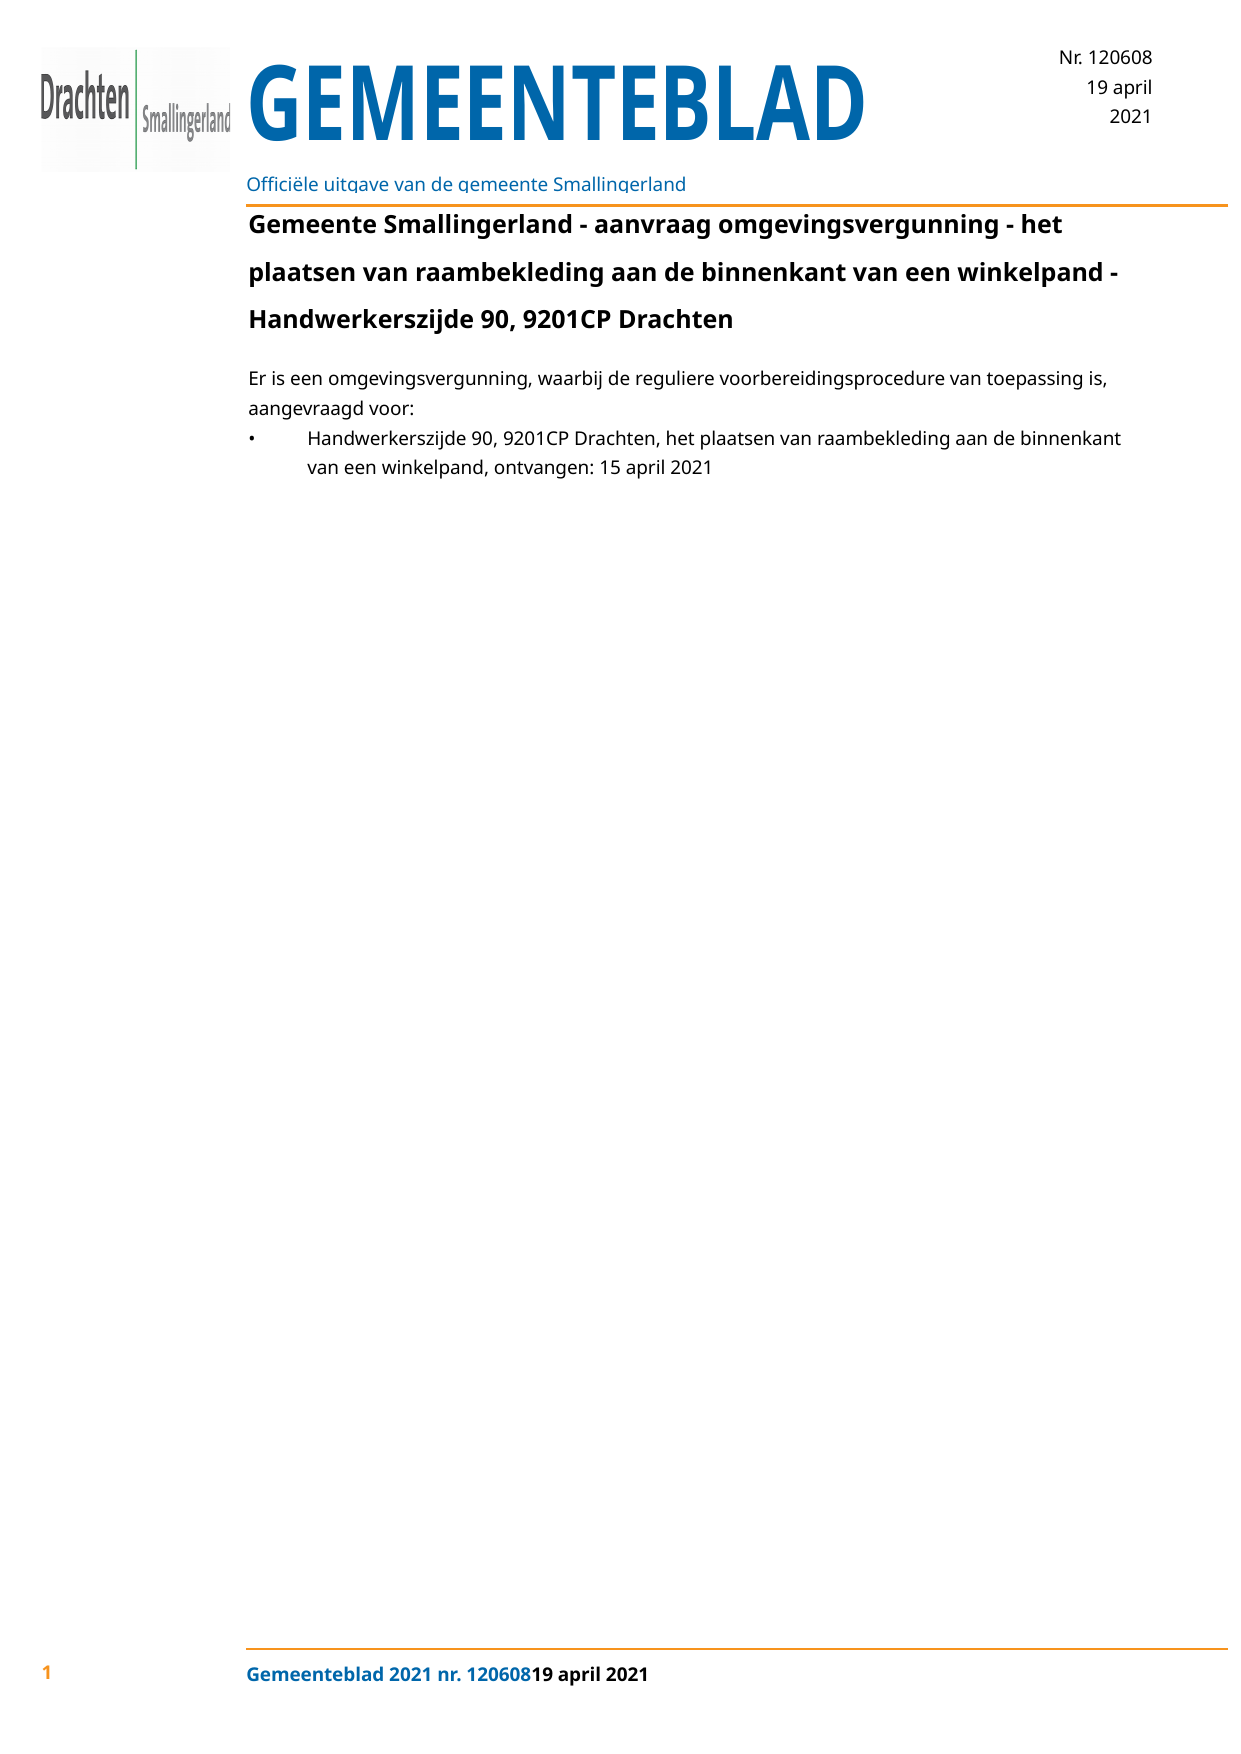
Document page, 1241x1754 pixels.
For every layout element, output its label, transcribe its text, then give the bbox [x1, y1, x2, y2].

text Er is een omgevingsvergunning, waarbij de reguliere voorbereidingsprocedure van toepassing is, aangevraagd voor: [248, 366, 1152, 421]
list Handwerkerszijde 90, 9201CP Drachten, het plaatsen van raambekleding aan de binnenkant van een winkelpand, ontvangen: 15 april 2021 [248, 425, 1152, 480]
picture [41, 47, 231, 172]
text Gemeente Smallingerland - aanvraag omgevingsvergunning - het plaatsen van raambekleding aan de binnenkant van een winkelpand - Handwerkerszijde 90, 9201CP Drachten [248, 207, 1152, 336]
